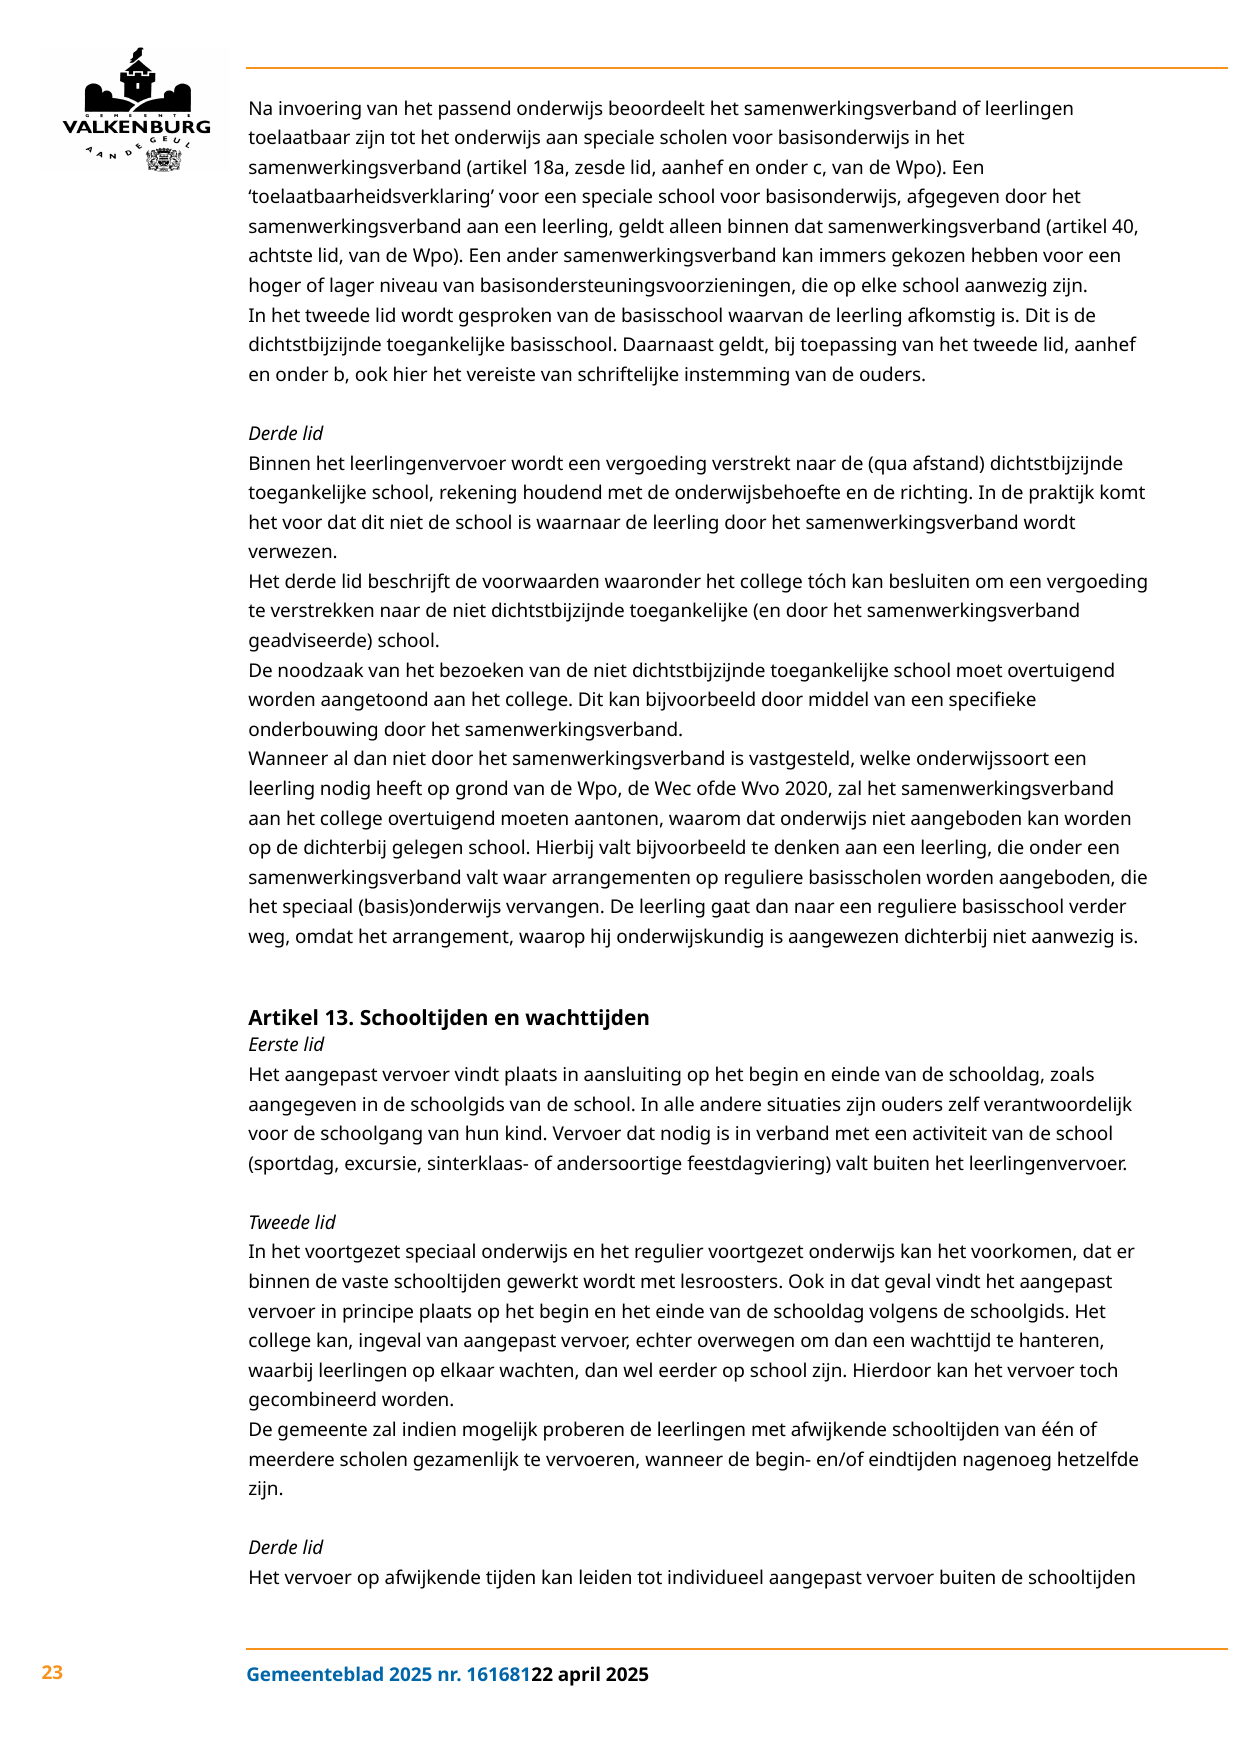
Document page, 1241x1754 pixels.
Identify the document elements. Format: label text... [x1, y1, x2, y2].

text Derde lid [248, 420, 1152, 446]
text samenwerkingsverband aan een leerling, geldt alleen binnen dat samenwerkingsverband (artikel 40, achtste lid, van de Wpo). Een ander samenwerkingsverband kan immers gekozen hebben voor een [248, 213, 1152, 268]
text verwezen. [248, 538, 1152, 564]
picture [41, 47, 231, 172]
text De noodzaak van het bezoeken van de niet dichtstbijzijnde toegankelijke school moet overtuigend worden aangetoond aan het college. Dit kan bijvoorbeeld door middel van een specifieke onderbouwing door het samenwerkingsverband. [248, 657, 1152, 742]
text geadviseerde) school. [248, 627, 1152, 653]
text binnen de vaste schooltijden gewerkt wordt met lesroosters. Ook in dat geval vindt het aangepast [248, 1268, 1152, 1294]
text het voor dat dit niet de school is waarnaar de leerling door het samenwerkingsverband wordt [248, 509, 1152, 535]
text hoger of lager niveau van basisondersteuningsvoorzieningen, die op elke school aanwezig zijn. [248, 272, 1152, 298]
text gecombineerd worden. [248, 1387, 1152, 1412]
text In het tweede lid wordt gesproken van de basisschool waarvan de leerling afkomstig is. Dit is de [248, 302, 1152, 328]
text Het vervoer op afwijkende tijden kan leiden tot individueel aangepast vervoer buiten de schooltijden [248, 1564, 1152, 1590]
text Eerste lid [248, 1032, 1152, 1057]
text college kan, ingeval van aangepast vervoer, echter overwegen om dan een wachttijd te hanteren, [248, 1327, 1152, 1353]
text Artikel 13. Schooltijden en wachttijden [248, 1003, 1152, 1032]
text Derde lid [248, 1534, 1152, 1560]
text Binnen het leerlingenvervoer wordt een vergoeding verstrekt naar de (qua afstand) dichtstbijzijnde [248, 450, 1152, 476]
text dichtstbijzijnde toegankelijke basisschool. Daarnaast geldt, bij toepassing van het tweede lid, aanhef en onder b, ook hier het vereiste van schriftelijke instemming van de ouders. [248, 331, 1152, 387]
text Tweede lid [248, 1209, 1152, 1235]
text In het voortgezet speciaal onderwijs en het regulier voortgezet onderwijs kan het voorkomen, dat er [248, 1239, 1152, 1264]
text Het aangepast vervoer vindt plaats in aansluiting op het begin en einde van de schooldag, zoals aangegeven in de schoolgids van de school. In alle andere situaties zijn ouders zelf verantwoordelijk voor de schoolgang van hun kind. Vervoer dat nodig is in verband met een activiteit van de school (sportdag, excursie, sinterklaas- of andersoortige feestdagviering) valt buiten het leerlingenvervoer. [248, 1061, 1152, 1176]
text waarbij leerlingen op elkaar wachten, dan wel eerder op school zijn. Hierdoor kan het vervoer toch [248, 1357, 1152, 1383]
text Wanneer al dan niet door het samenwerkingsverband is vastgesteld, welke onderwijssoort een leerling nodig heeft op grond van de Wpo, de Wec ofde Wvo 2020, zal het samenwerkingsverband aan het college overtuigend moeten aantonen, waarom dat onderwijs niet aangeboden kan worden op de dichterbij gelegen school. Hierbij valt bijvoorbeeld te denken aan een leerling, die onder een samenwerkingsverband valt waar arrangementen op reguliere basisscholen worden aangeboden, die het speciaal (basis)onderwijs vervangen. De leerling gaat dan naar een reguliere basisschool verder weg, omdat het arrangement, waarop hij onderwijskundig is aangewezen dichterbij niet aanwezig is. [248, 746, 1152, 949]
text De gemeente zal indien mogelijk proberen de leerlingen met afwijkende schooltijden van één of meerdere scholen gezamenlijk te vervoeren, wanneer de begin- en/of eindtijden nagenoeg hetzelfde zijn. [248, 1416, 1152, 1501]
text vervoer in principe plaats op het begin en het einde van de schooldag volgens de schoolgids. Het [248, 1298, 1152, 1323]
text te verstrekken naar de niet dichtstbijzijnde toegankelijke (en door het samenwerkingsverband [248, 598, 1152, 623]
text toegankelijke school, rekening houdend met de onderwijsbehoefte en de richting. In de praktijk komt [248, 479, 1152, 505]
text Na invoering van het passend onderwijs beoordeelt het samenwerkingsverband of leerlingen toelaatbaar zijn tot het onderwijs aan speciale scholen voor basisonderwijs in het samenwerkingsverband (artikel 18a, zesde lid, aanhef en onder c, van de Wpo). Een ‘toelaatbaarheidsverklaring’ voor een speciale school voor basisonderwijs, afgegeven door het [248, 95, 1152, 209]
text Het derde lid beschrijft de voorwaarden waaronder het college tóch kan besluiten om een vergoeding [248, 568, 1152, 594]
